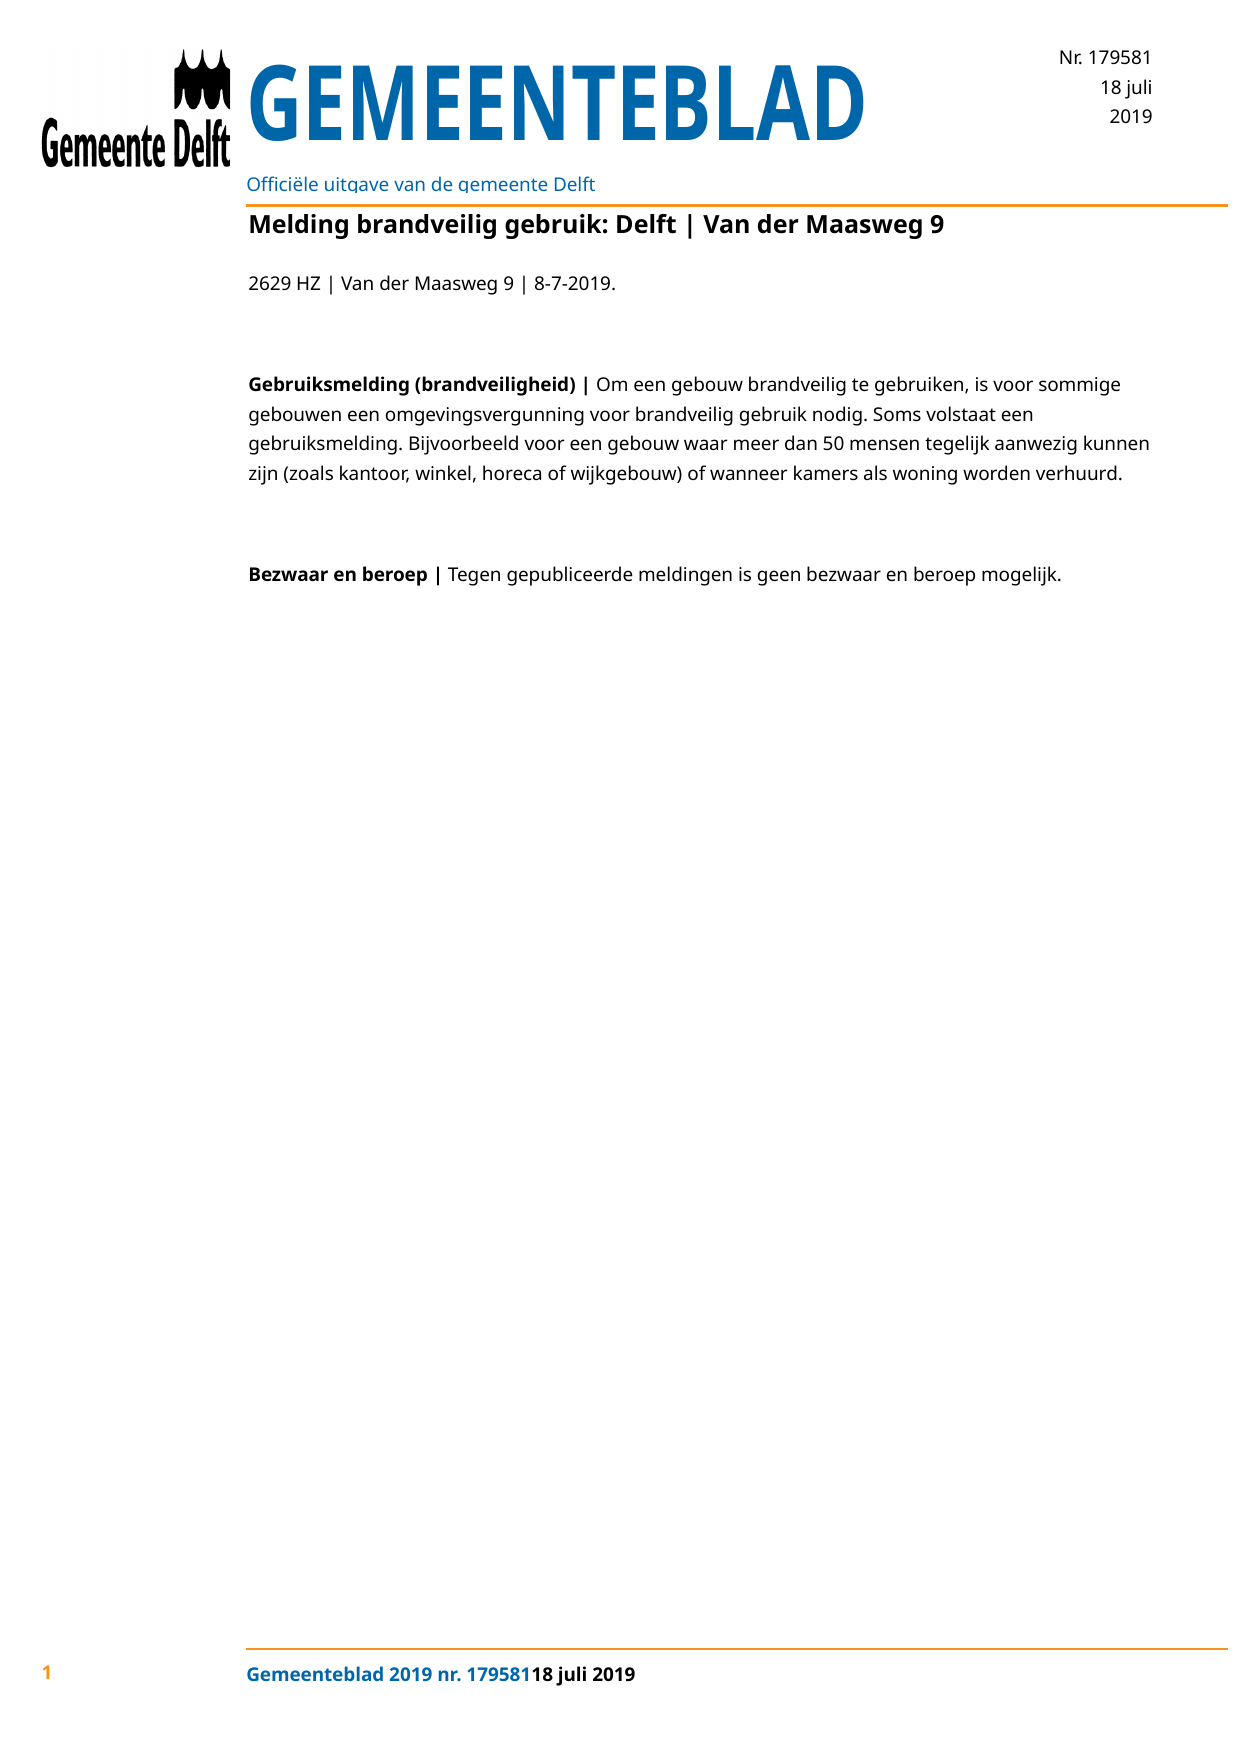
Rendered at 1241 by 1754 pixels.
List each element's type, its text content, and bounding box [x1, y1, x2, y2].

picture [41, 47, 231, 172]
text Gebruiksmelding (brandveiligheid) | Om een gebouw brandveilig te gebruiken, is voor sommige gebouwen een omgevingsvergunning voor brandveilig gebruik nodig. Soms volstaat een gebruiksmelding. Bijvoorbeeld voor een gebouw waar meer dan 50 mensen tegelijk aanwezig kunnen zijn (zoals kantoor, winkel, horeca of wijkgebouw) of wanneer kamers als woning worden verhuurd. [248, 371, 1152, 486]
text 2629 HZ | Van der Maasweg 9 | 8-7-2019. [248, 270, 1152, 296]
text Melding brandveilig gebruik: Delft | Van der Maasweg 9 [248, 207, 1152, 241]
text Bezwaar en beroep | Tegen gepubliceerde meldingen is geen bezwaar en beroep mogelijk. [248, 561, 1152, 586]
